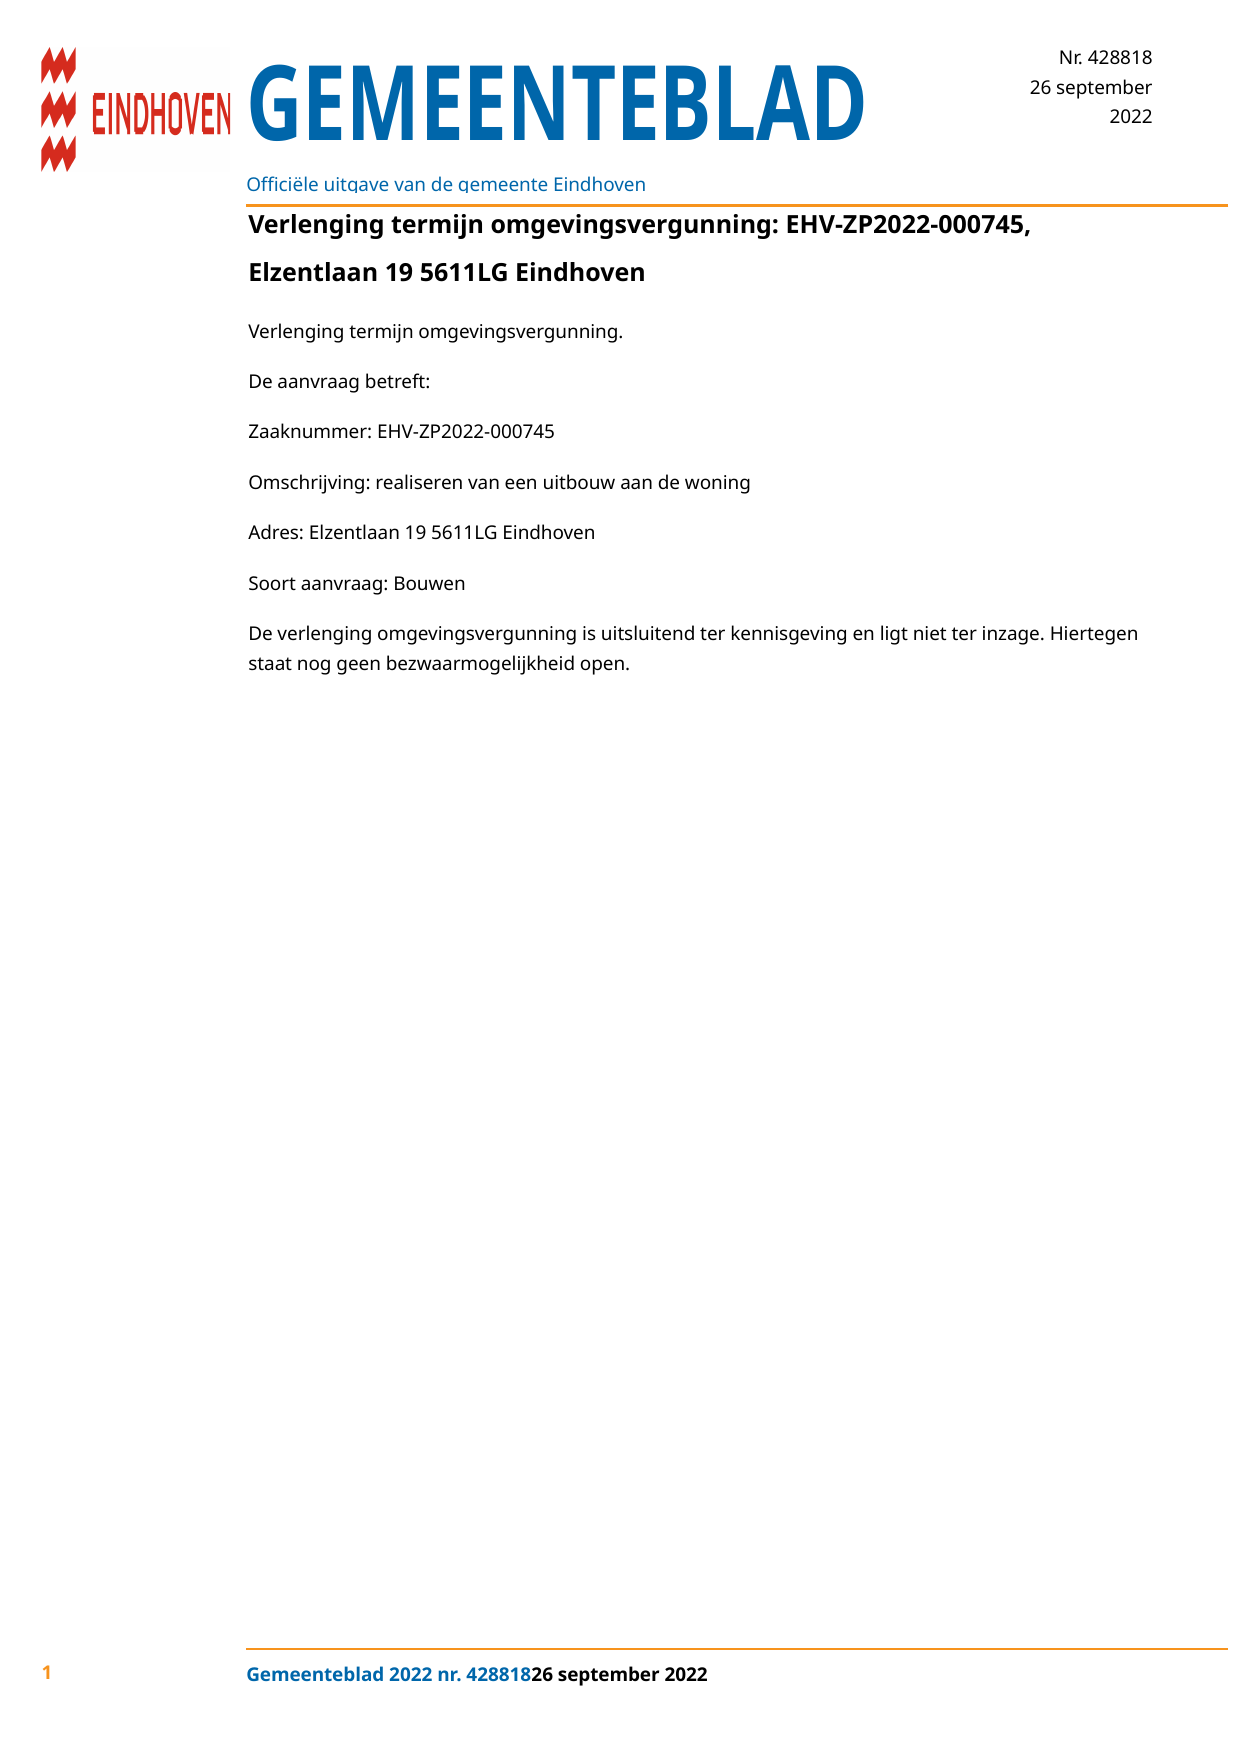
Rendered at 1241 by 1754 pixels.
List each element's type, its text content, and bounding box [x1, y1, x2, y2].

text Soort aanvraag: Bouwen [248, 570, 1152, 596]
picture [41, 47, 231, 172]
text Zaaknummer: EHV-ZP2022-000745 [248, 419, 1152, 444]
text Omschrijving: realiseren van een uitbouw aan de woning [248, 469, 1152, 495]
text Verlenging termijn omgevingsvergunning: EHV-ZP2022-000745, Elzentlaan 19 5611LG Eindhoven [248, 207, 1152, 288]
text De aanvraag betreft: [248, 368, 1152, 394]
text Verlenging termijn omgevingsvergunning. [248, 318, 1152, 344]
text De verlenging omgevingsvergunning is uitsluitend ter kennisgeving en ligt niet ter inzage. Hiertegen staat nog geen bezwaarmogelijkheid open. [248, 620, 1152, 676]
text Adres: Elzentlaan 19 5611LG Eindhoven [248, 519, 1152, 545]
